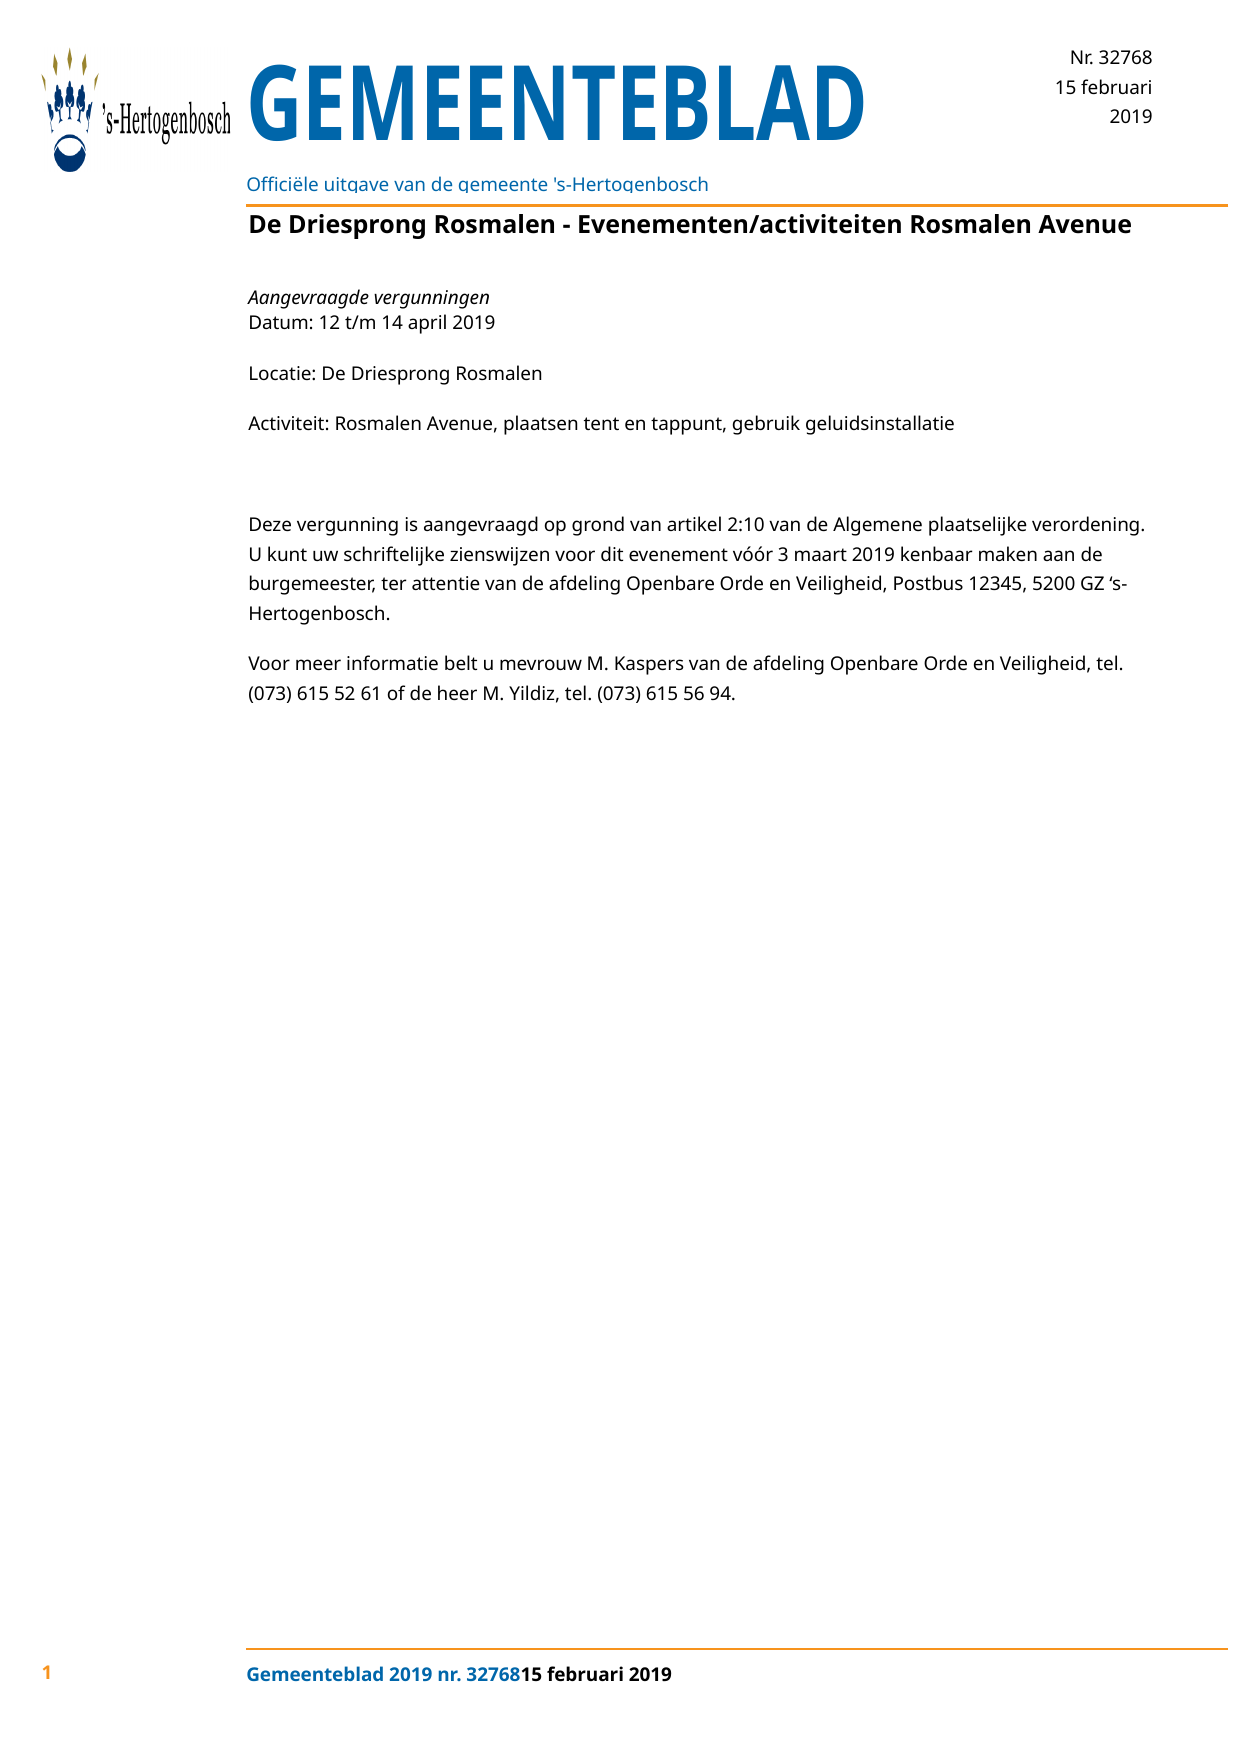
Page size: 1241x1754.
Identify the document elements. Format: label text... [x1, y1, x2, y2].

text Deze vergunning is aangevraagd op grond van artikel 2:10 van de Algemene plaatselijke verordening. U kunt uw schriftelijke zienswijzen voor dit evenement vóór 3 maart 2019 kenbaar maken aan de burgemeester, ter attentie van de afdeling Openbare Orde en Veiligheid, Postbus 12345, 5200 GZ ‘s-Hertogenbosch. [248, 511, 1152, 626]
picture [41, 47, 231, 172]
text De Driesprong Rosmalen - Evenementen/activiteiten Rosmalen Avenue [248, 207, 1152, 241]
text Aangevraagde vergunningen [248, 284, 1152, 309]
text Voor meer informatie belt u mevrouw M. Kaspers van de afdeling Openbare Orde en Veiligheid, tel. (073) 615 52 61 of de heer M. Yildiz, tel. (073) 615 56 94. [248, 650, 1152, 706]
text Activiteit: Rosmalen Avenue, plaatsen tent en tappunt, gebruik geluidsinstallatie [248, 410, 1152, 436]
text Datum: 12 t/m 14 april 2019 [248, 309, 1152, 335]
text Locatie: De Driesprong Rosmalen [248, 360, 1152, 386]
